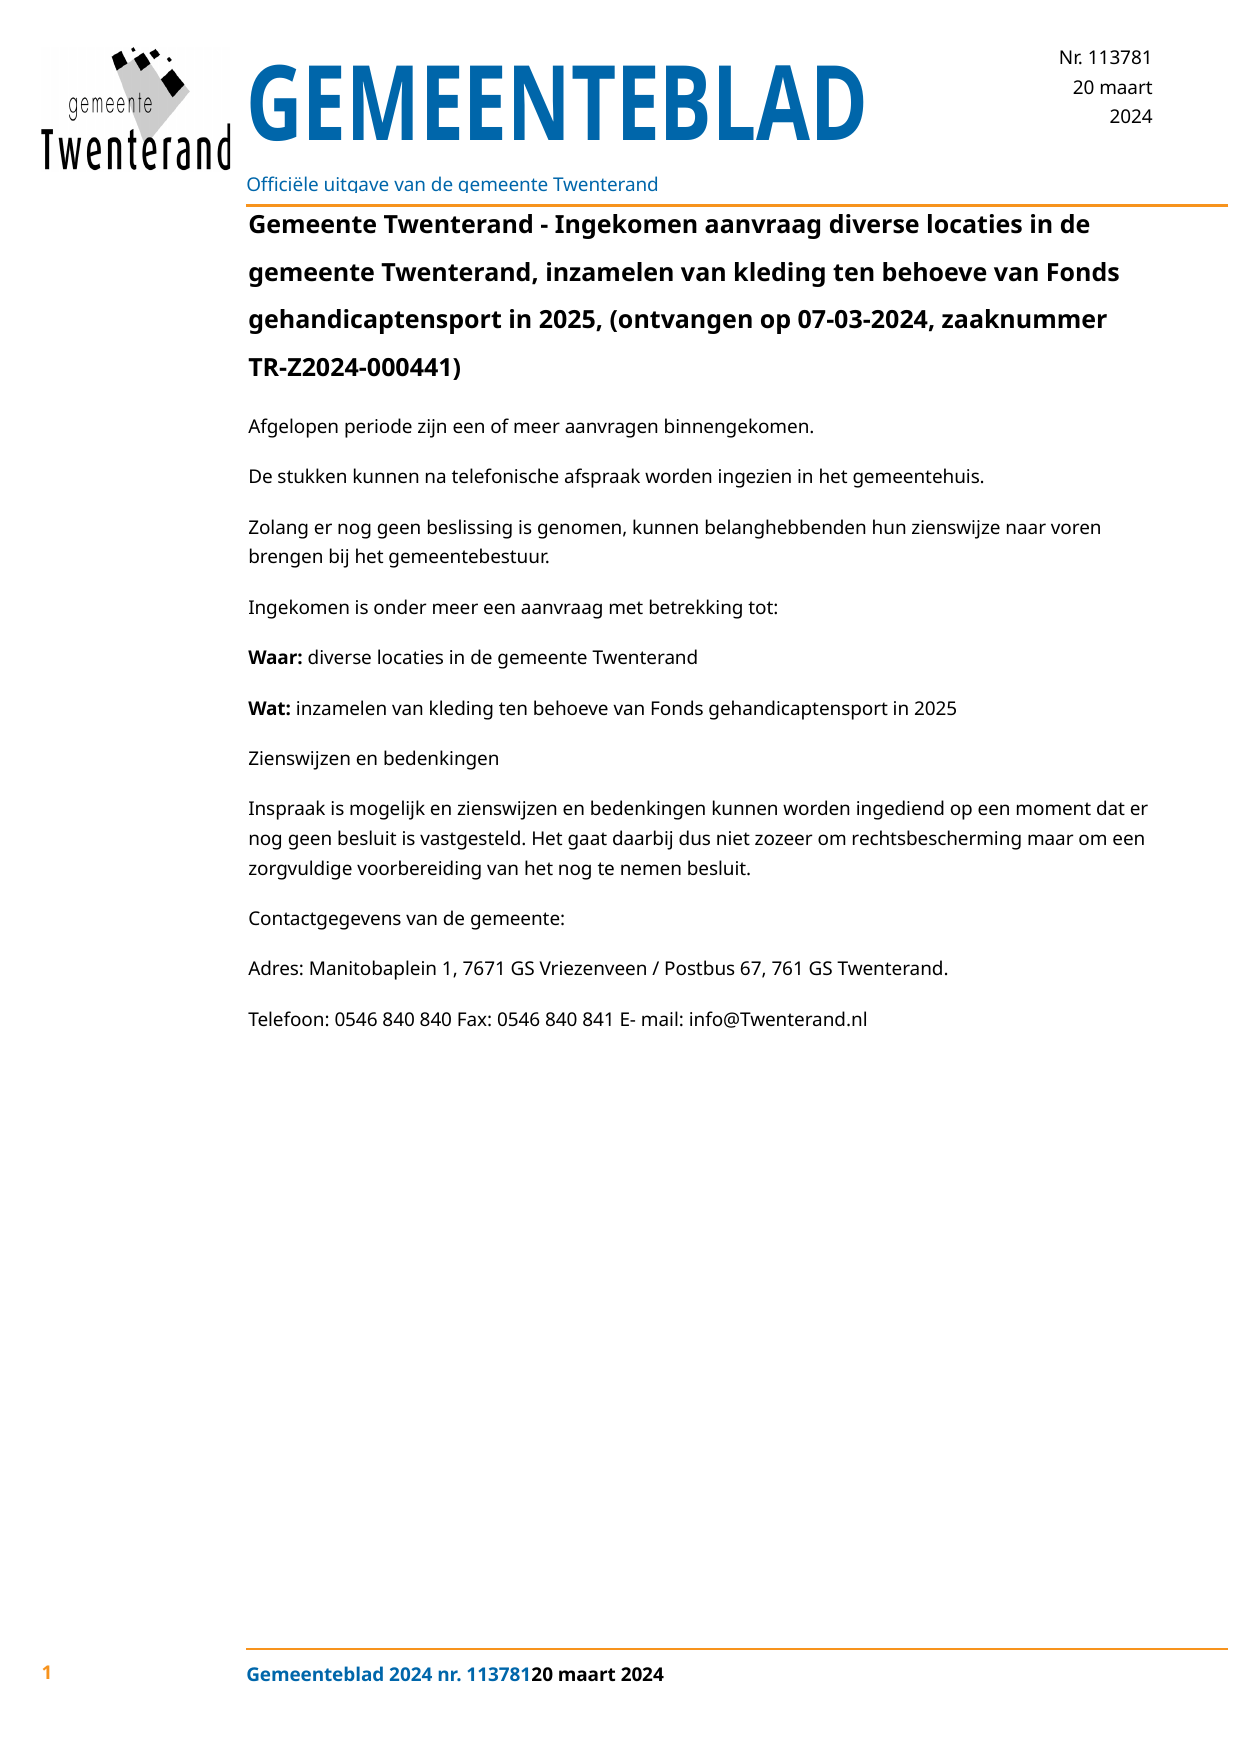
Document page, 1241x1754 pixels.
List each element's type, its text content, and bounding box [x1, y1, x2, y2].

text Zienswijzen en bedenkingen [248, 745, 1152, 771]
text Telefoon: 0546 840 840 Fax: 0546 840 841 E- mail: info@Twenterand.nl [248, 1006, 1152, 1032]
text Afgelopen periode zijn een of meer aanvragen binnengekomen. [248, 413, 1152, 439]
text Gemeente Twenterand - Ingekomen aanvraag diverse locaties in de gemeente Twenterand, inzamelen van kleding ten behoeve van Fonds gehandicaptensport in 2025, (ontvangen op 07-03-2024, zaaknummer TR-Z2024-000441) [248, 207, 1152, 384]
text Zolang er nog geen beslissing is genomen, kunnen belanghebbenden hun zienswijze naar voren brengen bij het gemeentebestuur. [248, 514, 1152, 569]
text Contactgegevens van de gemeente: [248, 905, 1152, 931]
picture [41, 47, 231, 172]
text Adres: Manitobaplein 1, 7671 GS Vriezenveen / Postbus 67, 761 GS Twenterand. [248, 956, 1152, 981]
text Inspraak is mogelijk en zienswijzen en bedenkingen kunnen worden ingediend op een moment dat er nog geen besluit is vastgesteld. Het gaat daarbij dus niet zozeer om rechtsbescherming maar om een zorgvuldige voorbereiding van het nog te nemen besluit. [248, 796, 1152, 881]
text De stukken kunnen na telefonische afspraak worden ingezien in het gemeentehuis. [248, 463, 1152, 489]
text Ingekomen is onder meer een aanvraag met betrekking tot: [248, 594, 1152, 620]
text Wat: inzamelen van kleding ten behoeve van Fonds gehandicaptensport in 2025 [248, 695, 1152, 721]
text Waar: diverse locaties in de gemeente Twenterand [248, 644, 1152, 670]
